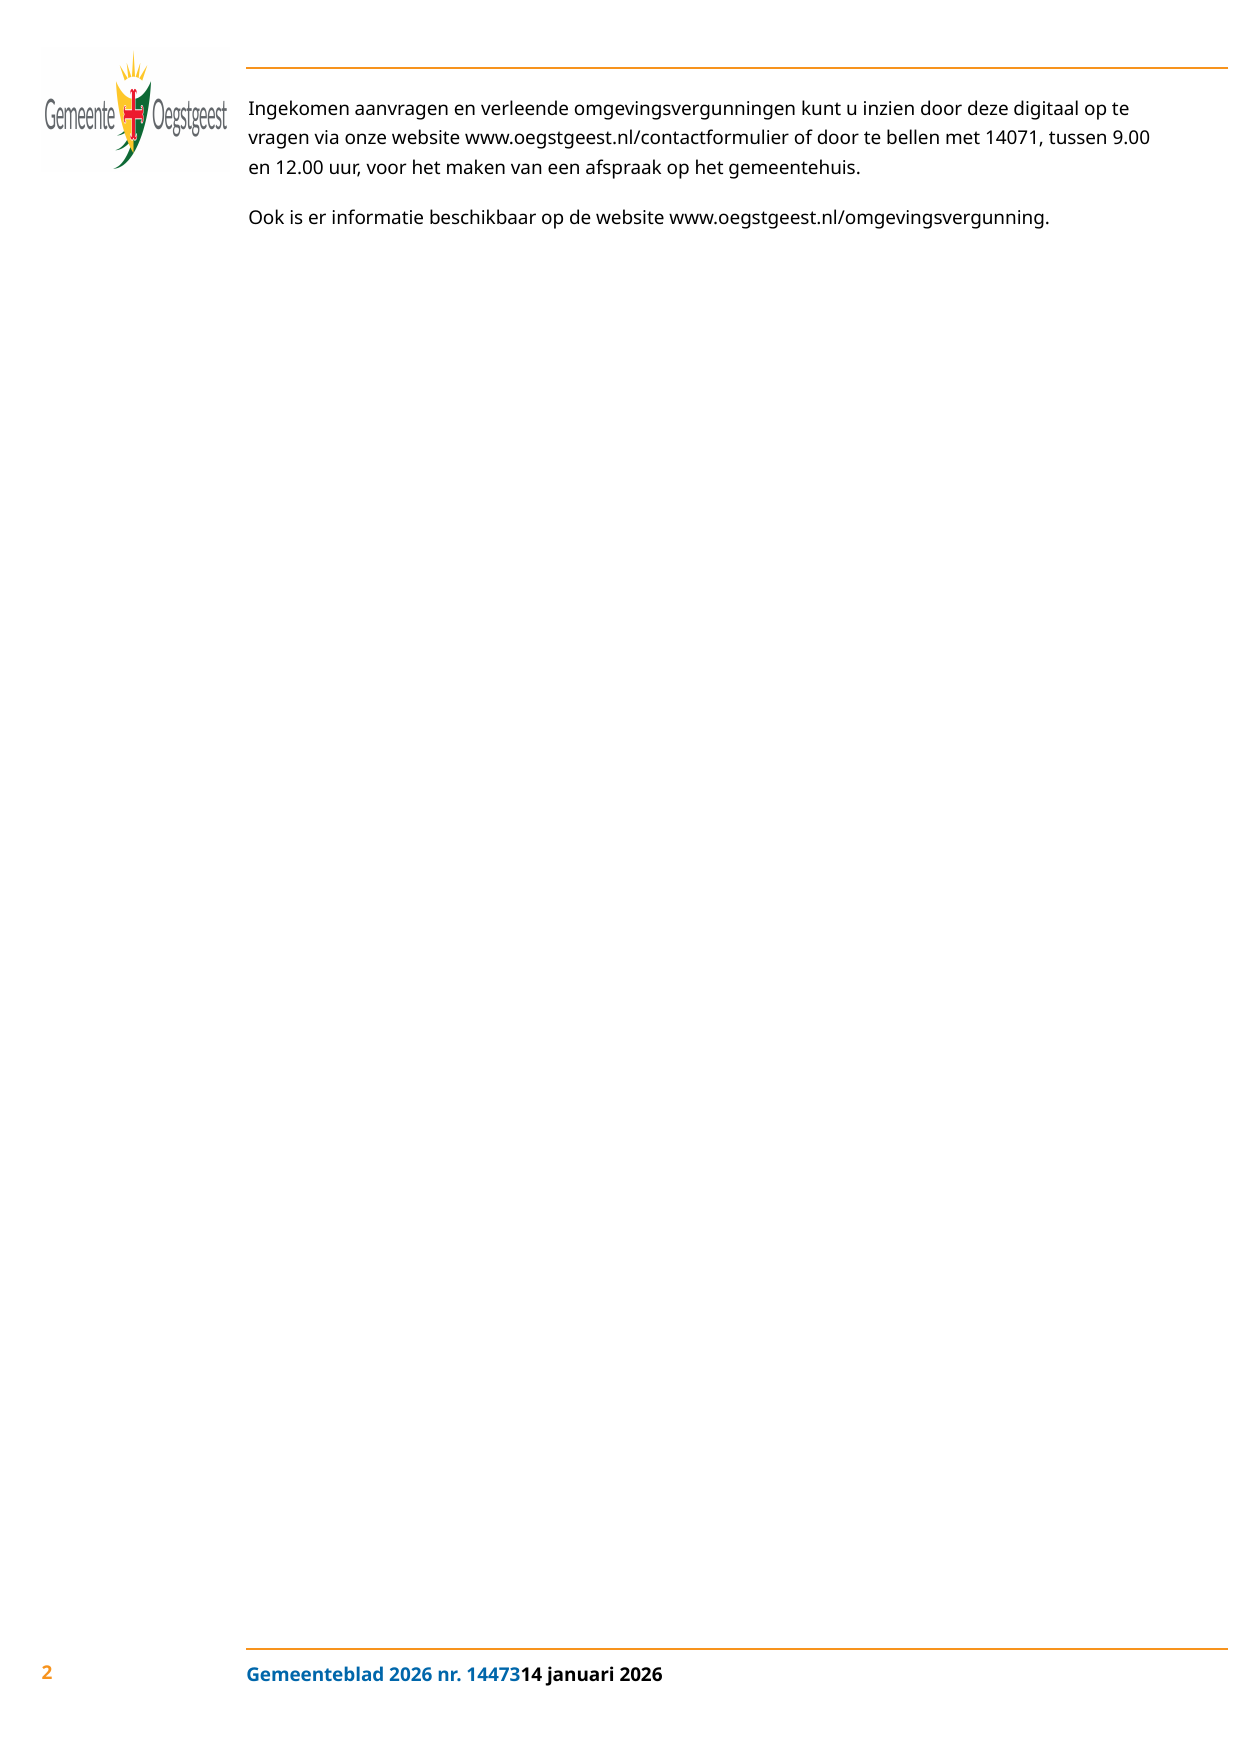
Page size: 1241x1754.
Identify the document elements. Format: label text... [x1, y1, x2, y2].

picture [41, 47, 231, 172]
text Ook is er informatie beschikbaar op de website www.oegstgeest.nl/omgevingsvergunning. [248, 204, 1152, 230]
text Ingekomen aanvragen en verleende omgevingsvergunningen kunt u inzien door deze digitaal op te vragen via onze website www.oegstgeest.nl/contactformulier of door te bellen met 14071, tussen 9.00 en 12.00 uur, voor het maken van een afspraak op het gemeentehuis. [248, 95, 1152, 180]
